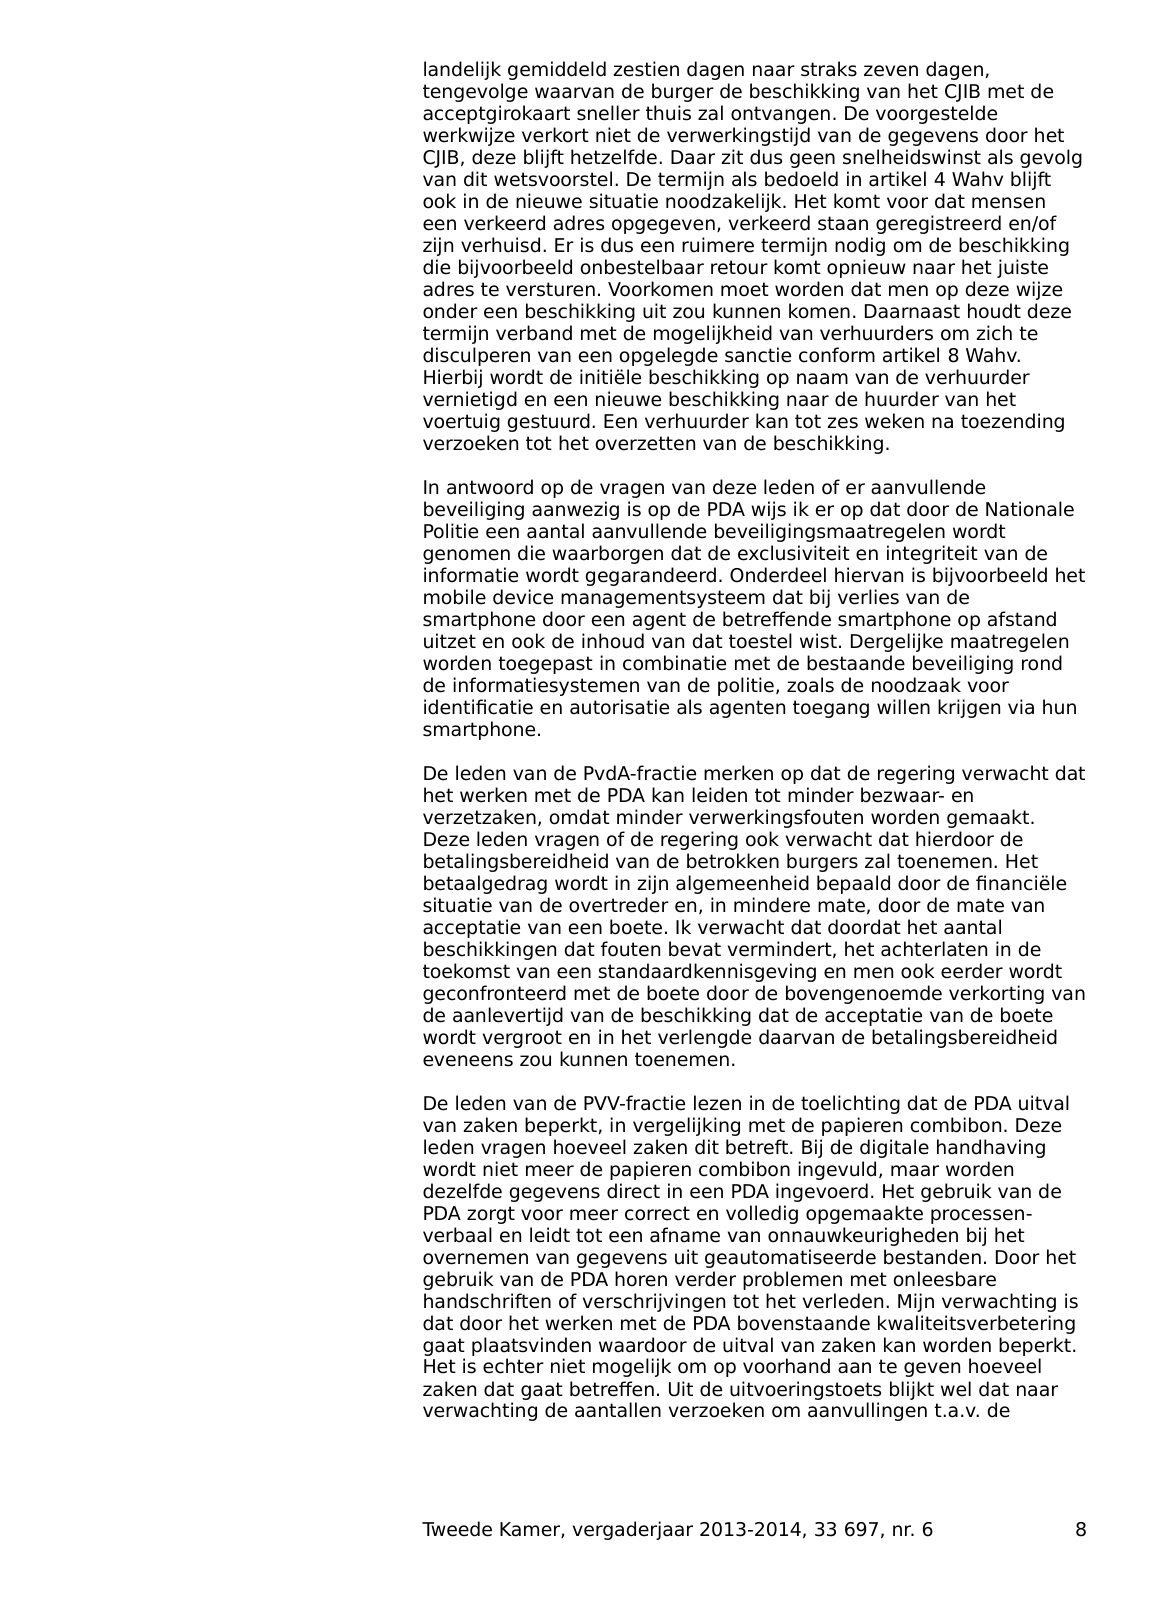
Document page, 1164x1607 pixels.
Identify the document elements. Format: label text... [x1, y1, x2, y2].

text landelijk gemiddeld zestien dagen naar straks zeven dagen, tengevolge waarvan de burger de beschikking van het CJIB met de acceptgirokaart sneller thuis zal ontvangen. De voorgestelde werkwijze verkort niet de verwerkingstijd van de gegevens door het CJIB, deze blijft hetzelfde. Daar zit dus geen snelheidswinst als gevolg van dit wetsvoorstel. De termijn als bedoeld in artikel 4 Wahv blijft ook in de nieuwe situatie noodzakelijk. Het komt voor dat mensen een verkeerd adres opgegeven, verkeerd staan geregistreerd en/of zijn verhuisd. Er is dus een ruimere termijn nodig om de beschikking die bijvoorbeeld onbestelbaar retour komt opnieuw naar het juiste adres te versturen. Voorkomen moet worden dat men op deze wijze onder een beschikking uit zou kunnen komen. Daarnaast houdt deze termijn verband met de mogelijkheid van verhuurders om zich te disculperen van een opgelegde sanctie conform artikel 8 Wahv. Hierbij wordt de initiële beschikking op naam van de verhuurder vernietigd en een nieuwe beschikking naar de huurder van het voertuig gestuurd. Een verhuurder kan tot zes weken na toezending verzoeken tot het overzetten van de beschikking. [422, 59, 1087, 455]
text In antwoord op de vragen van deze leden of er aanvullende beveiliging aanwezig is op de PDA wijs ik er op dat door de Nationale Politie een aantal aanvullende beveiligingsmaatregelen wordt genomen die waarborgen dat de exclusiviteit en integriteit van de informatie wordt gegarandeerd. Onderdeel hiervan is bijvoorbeeld het mobile device managementsysteem dat bij verlies van de smartphone door een agent de betreffende smartphone op afstand uitzet en ook de inhoud van dat toestel wist. Dergelijke maatregelen worden toegepast in combinatie met de bestaande beveiliging rond de informatiesystemen van de politie, zoals de noodzaak voor identificatie en autorisatie als agenten toegang willen krijgen via hun smartphone. [422, 477, 1087, 741]
text De leden van de PVV-fractie lezen in de toelichting dat de PDA uitval van zaken beperkt, in vergelijking met de papieren combibon. Deze leden vragen hoeveel zaken dit betreft. Bij de digitale handhaving wordt niet meer de papieren combibon ingevuld, maar worden dezelfde gegevens direct in een PDA ingevoerd. Het gebruik van de PDA zorgt voor meer correct en volledig opgemaakte processen-verbaal en leidt tot een afname van onnauwkeurigheden bij het overnemen van gegevens uit geautomatiseerde bestanden. Door het gebruik van de PDA horen verder problemen met onleesbare handschriften of verschrijvingen tot het verleden. Mijn verwachting is dat door het werken met de PDA bovenstaande kwaliteitsverbetering gaat plaatsvinden waardoor de uitval van zaken kan worden beperkt. Het is echter niet mogelijk om op voorhand aan te geven hoeveel zaken dat gaat betreffen. Uit de uitvoeringstoets blijkt wel dat naar verwachting de aantallen verzoeken om aanvullingen t.a.v. de [422, 1093, 1087, 1422]
text De leden van de PvdA-fractie merken op dat de regering verwacht dat het werken met de PDA kan leiden tot minder bezwaar- en verzetzaken, omdat minder verwerkingsfouten worden gemaakt. Deze leden vragen of de regering ook verwacht dat hierdoor de betalingsbereidheid van de betrokken burgers zal toenemen. Het betaalgedrag wordt in zijn algemeenheid bepaald door de financiële situatie van de overtreder en, in mindere mate, door de mate van acceptatie van een boete. Ik verwacht dat doordat het aantal beschikkingen dat fouten bevat vermindert, het achterlaten in de toekomst van een standaardkennisgeving en men ook eerder wordt geconfronteerd met de boete door de bovengenoemde verkorting van de aanlevertijd van de beschikking dat de acceptatie van de boete wordt vergroot en in het verlengde daarvan de betalingsbereidheid eveneens zou kunnen toenemen. [422, 763, 1087, 1071]
